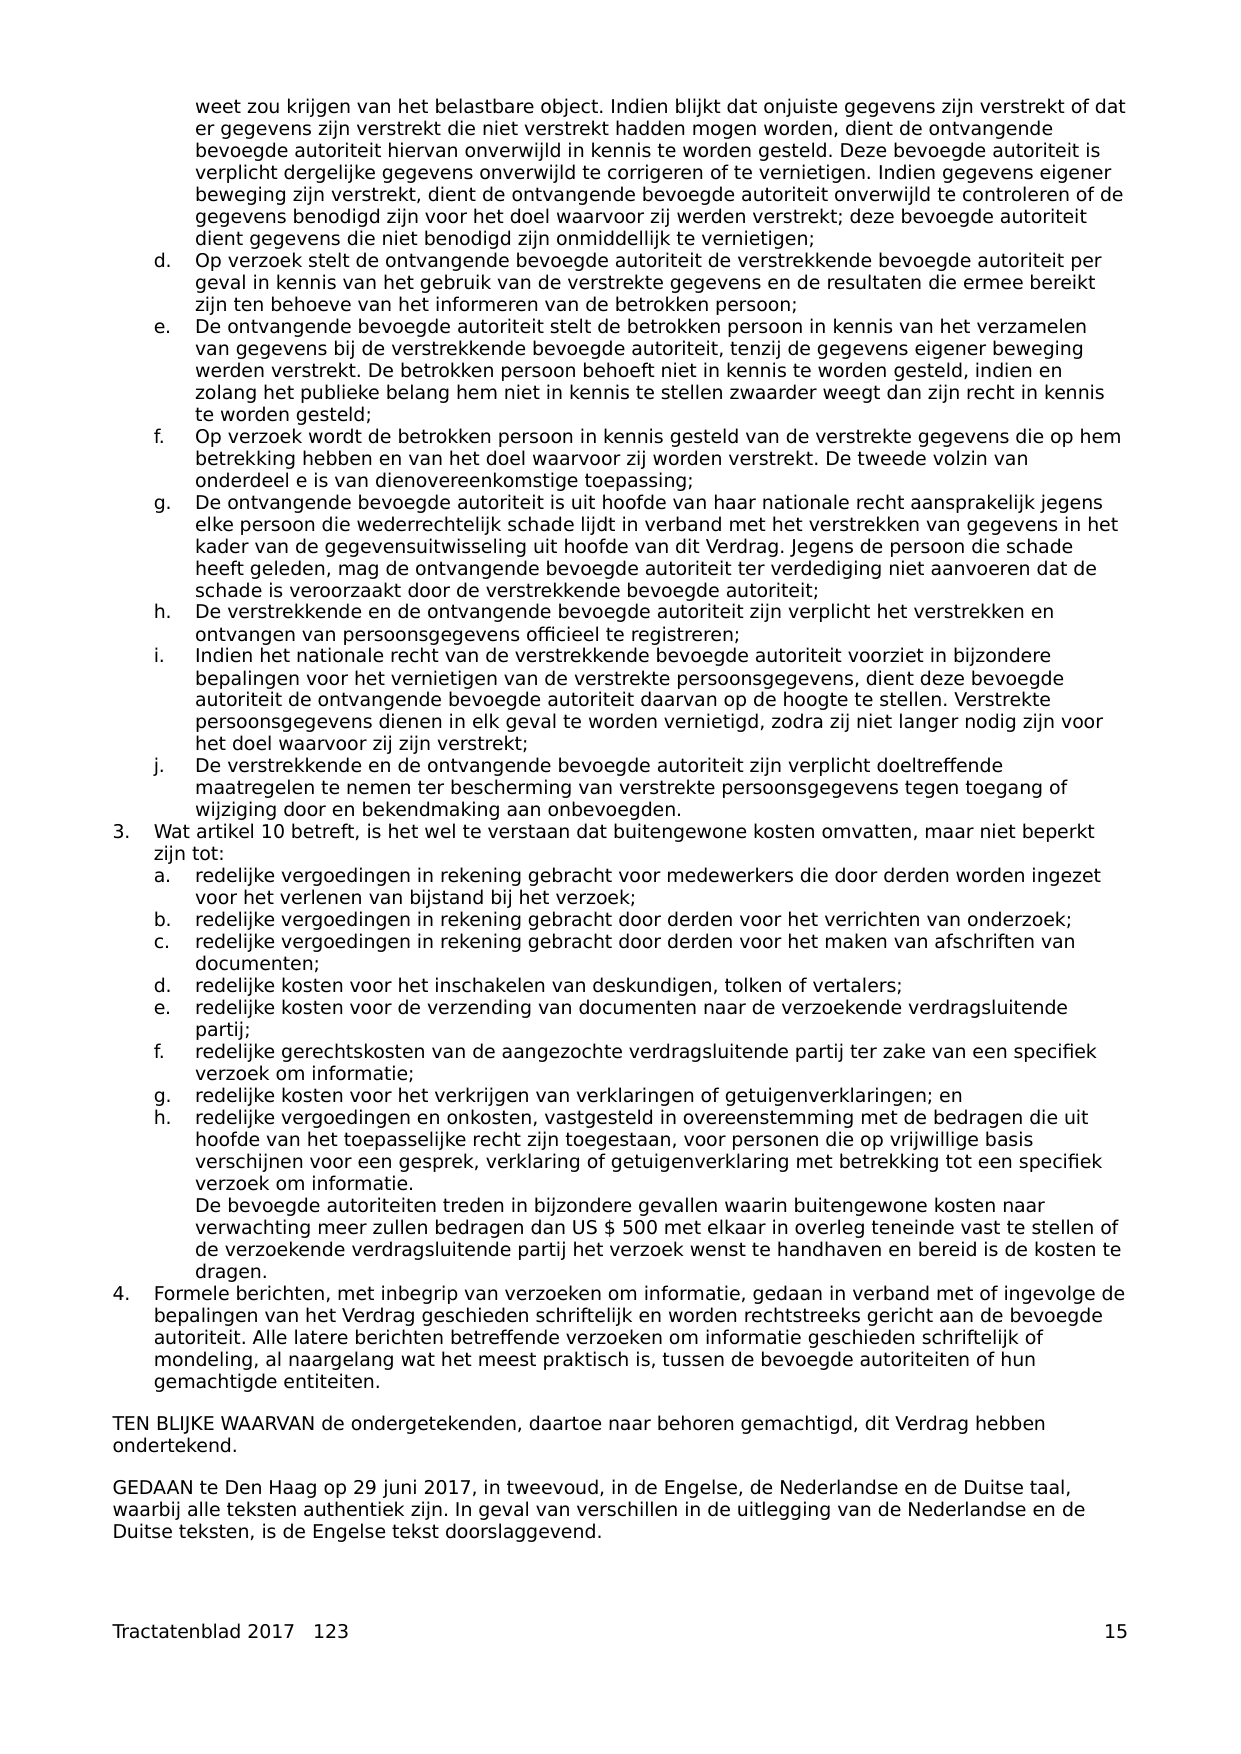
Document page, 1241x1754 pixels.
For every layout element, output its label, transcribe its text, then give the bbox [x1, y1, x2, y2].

text f. redelijke gerechtskosten van de aangezochte verdragsluitende partij ter zake van een specifiek verzoek om informatie; [153, 1041, 1128, 1085]
text TEN BLIJKE WAARVAN de ondergetekenden, daartoe naar behoren gemachtigd, dit Verdrag hebben ondertekend. [112, 1413, 1128, 1457]
text b. redelijke vergoedingen in rekening gebracht door derden voor het verrichten van onderzoek; [153, 909, 1128, 931]
text e. redelijke kosten voor de verzending van documenten naar de verzoekende verdragsluitende partij; [153, 997, 1128, 1041]
text weet zou krijgen van het belastbare object. Indien blijkt dat onjuiste gegevens zijn verstrekt of dat er gegevens zijn verstrekt die niet verstrekt hadden mogen worden, dient de ontvangende bevoegde autoriteit hiervan onverwijld in kennis te worden gesteld. Deze bevoegde autoriteit is verplicht dergelijke gegevens onverwijld te corrigeren of te vernietigen. Indien gegevens eigener beweging zijn verstrekt, dient de ontvangende bevoegde autoriteit onverwijld te controleren of de gegevens benodigd zijn voor het doel waarvoor zij werden verstrekt; deze bevoegde autoriteit dient gegevens die niet benodigd zijn onmiddellijk te vernietigen; [153, 96, 1128, 250]
text d. Op verzoek stelt de ontvangende bevoegde autoriteit de verstrekkende bevoegde autoriteit per geval in kennis van het gebruik van de verstrekte gegevens en de resultaten die ermee bereikt zijn ten behoeve van het informeren van de betrokken persoon; [153, 250, 1128, 316]
text 3. Wat artikel 10 betreft, is het wel te verstaan dat buitengewone kosten omvatten, maar niet beperkt zijn tot: [112, 821, 1128, 865]
text h. De verstrekkende en de ontvangende bevoegde autoriteit zijn verplicht het verstrekken en ontvangen van persoonsgegevens officieel te registreren; [153, 601, 1128, 645]
text c. redelijke vergoedingen in rekening gebracht door derden voor het maken van afschriften van documenten; [153, 931, 1128, 975]
text e. De ontvangende bevoegde autoriteit stelt de betrokken persoon in kennis van het verzamelen van gegevens bij de verstrekkende bevoegde autoriteit, tenzij de gegevens eigener beweging werden verstrekt. De betrokken persoon behoeft niet in kennis te worden gesteld, indien en zolang het publieke belang hem niet in kennis te stellen zwaarder weegt dan zijn recht in kennis te worden gesteld; [153, 316, 1128, 426]
text a. redelijke vergoedingen in rekening gebracht voor medewerkers die door derden worden ingezet voor het verlenen van bijstand bij het verzoek; [153, 865, 1128, 909]
text i. Indien het nationale recht van de verstrekkende bevoegde autoriteit voorziet in bijzondere bepalingen voor het vernietigen van de verstrekte persoonsgegevens, dient deze bevoegde autoriteit de ontvangende bevoegde autoriteit daarvan op de hoogte te stellen. Verstrekte persoonsgegevens dienen in elk geval te worden vernietigd, zodra zij niet langer nodig zijn voor het doel waarvoor zij zijn verstrekt; [153, 645, 1128, 755]
text 4. Formele berichten, met inbegrip van verzoeken om informatie, gedaan in verband met of ingevolge de bepalingen van het Verdrag geschieden schriftelijk en worden rechtstreeks gericht aan de bevoegde autoriteit. Alle latere berichten betreffende verzoeken om informatie geschieden schriftelijk of mondeling, al naargelang wat het meest praktisch is, tussen de bevoegde autoriteiten of hun gemachtigde entiteiten. [112, 1283, 1128, 1393]
text f. Op verzoek wordt de betrokken persoon in kennis gesteld van de verstrekte gegevens die op hem betrekking hebben en van het doel waarvoor zij worden verstrekt. De tweede volzin van onderdeel e is van dienovereenkomstige toepassing; [153, 426, 1128, 492]
text De bevoegde autoriteiten treden in bijzondere gevallen waarin buitengewone kosten naar verwachting meer zullen bedragen dan US $ 500 met elkaar in overleg teneinde vast te stellen of de verzoekende verdragsluitende partij het verzoek wenst te handhaven en bereid is de kosten te dragen. [195, 1195, 1128, 1283]
text d. redelijke kosten voor het inschakelen van deskundigen, tolken of vertalers; [153, 975, 1128, 997]
text j. De verstrekkende en de ontvangende bevoegde autoriteit zijn verplicht doeltreffende maatregelen te nemen ter bescherming van verstrekte persoonsgegevens tegen toegang of wijziging door en bekendmaking aan onbevoegden. [153, 755, 1128, 821]
text GEDAAN te Den Haag op 29 juni 2017, in tweevoud, in de Engelse, de Nederlandse en de Duitse taal, waarbij alle teksten authentiek zijn. In geval van verschillen in de uitlegging van de Nederlandse en de Duitse teksten, is de Engelse tekst doorslaggevend. [112, 1477, 1128, 1543]
text h. redelijke vergoedingen en onkosten, vastgesteld in overeenstemming met de bedragen die uit hoofde van het toepasselijke recht zijn toegestaan, voor personen die op vrijwillige basis verschijnen voor een gesprek, verklaring of getuigenverklaring met betrekking tot een specifiek verzoek om informatie. [153, 1107, 1128, 1195]
text g. De ontvangende bevoegde autoriteit is uit hoofde van haar nationale recht aansprakelijk jegens elke persoon die wederrechtelijk schade lijdt in verband met het verstrekken van gegevens in het kader van de gegevensuitwisseling uit hoofde van dit Verdrag. Jegens de persoon die schade heeft geleden, mag de ontvangende bevoegde autoriteit ter verdediging niet aanvoeren dat de schade is veroorzaakt door de verstrekkende bevoegde autoriteit; [153, 492, 1128, 601]
text g. redelijke kosten voor het verkrijgen van verklaringen of getuigenverklaringen; en [153, 1085, 1128, 1107]
